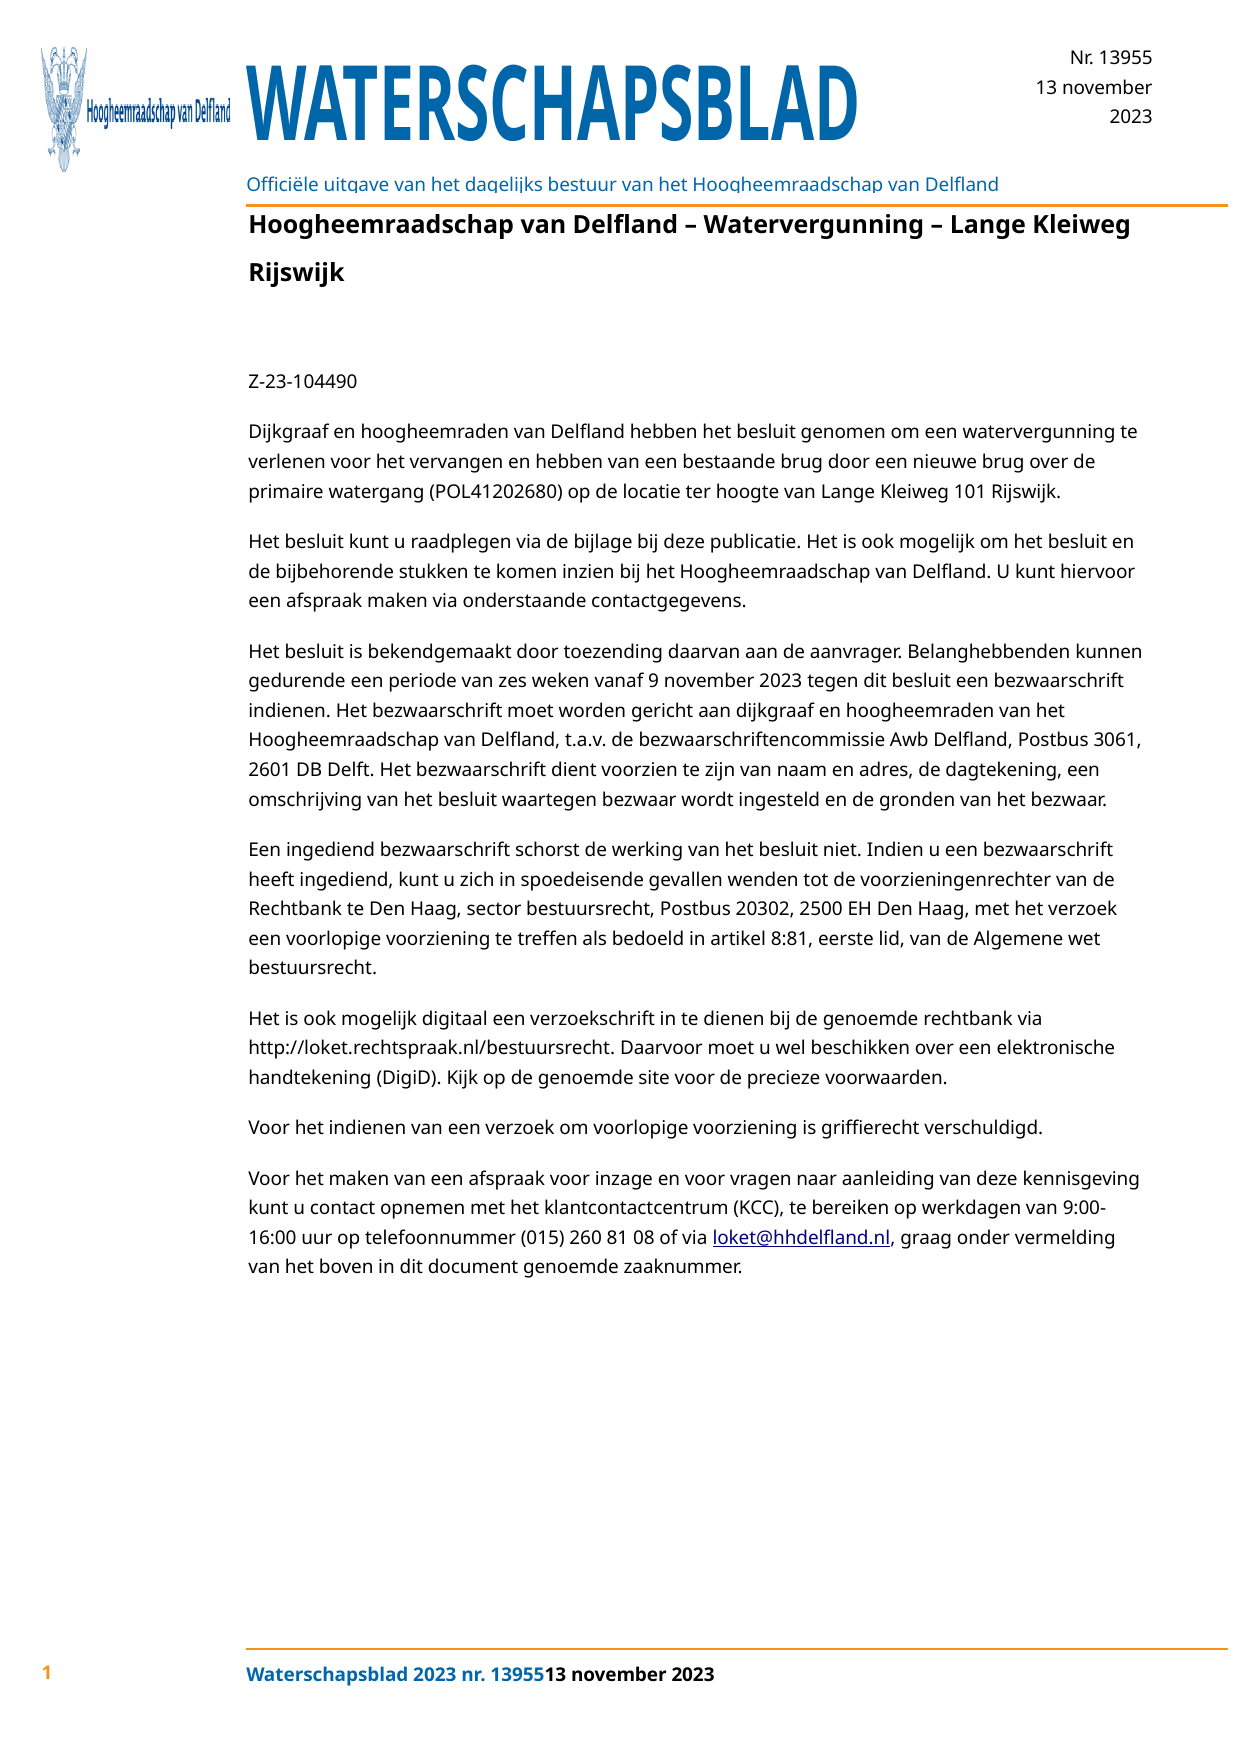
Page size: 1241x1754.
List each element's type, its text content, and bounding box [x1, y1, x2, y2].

text Het besluit is bekendgemaakt door toezending daarvan aan de aanvrager. Belanghebbenden kunnen gedurende een periode van zes weken vanaf 9 november 2023 tegen dit besluit een bezwaarschrift indienen. Het bezwaarschrift moet worden gericht aan dijkgraaf en hoogheemraden van het Hoogheemraadschap van Delfland, t.a.v. de bezwaarschriftencommissie Awb Delfland, Postbus 3061, 2601 DB Delft. Het bezwaarschrift dient voorzien te zijn van naam en adres, de dagtekening, een omschrijving van het besluit waartegen bezwaar wordt ingesteld en de gronden van het bezwaar. [248, 638, 1152, 812]
picture [41, 47, 231, 172]
text Hoogheemraadschap van Delfland – Watervergunning – Lange Kleiweg Rijswijk [248, 207, 1152, 288]
text Z-23-104490 [248, 368, 1152, 394]
text Voor het indienen van een verzoek om voorlopige voorziening is griffierecht verschuldigd. [248, 1114, 1152, 1140]
text Voor het maken van een afspraak voor inzage en voor vragen naar aanleiding van deze kennisgeving kunt u contact opnemen met het klantcontactcentrum (KCC), te bereiken op werkdagen van 9:00-16:00 uur op telefoonnummer (015) 260 81 08 of via loket@hhdelfland.nl, graag onder vermelding van het boven in dit document genoemde zaaknummer. [248, 1165, 1152, 1279]
text Dijkgraaf en hoogheemraden van Delfland hebben het besluit genomen om een watervergunning te verlenen voor het vervangen en hebben van een bestaande brug door een nieuwe brug over de primaire watergang (POL41202680) op de locatie ter hoogte van Lange Kleiweg 101 Rijswijk. [248, 419, 1152, 504]
text Een ingediend bezwaarschrift schorst de werking van het besluit niet. Indien u een bezwaarschrift heeft ingediend, kunt u zich in spoedeisende gevallen wenden tot de voorzieningenrechter van de Rechtbank te Den Haag, sector bestuursrecht, Postbus 20302, 2500 EH Den Haag, met het verzoek een voorlopige voorziening te treffen als bedoeld in artikel 8:81, eerste lid, van de Algemene wet bestuursrecht. [248, 836, 1152, 980]
text Het is ook mogelijk digitaal een verzoekschrift in te dienen bij de genoemde rechtbank via http://loket.rechtspraak.nl/bestuursrecht. Daarvoor moet u wel beschikken over een elektronische handtekening (DigiD). Kijk op de genoemde site voor de precieze voorwaarden. [248, 1005, 1152, 1090]
text Het besluit kunt u raadplegen via de bijlage bij deze publicatie. Het is ook mogelijk om het besluit en de bijbehorende stukken te komen inzien bij het Hoogheemraadschap van Delfland. U kunt hiervoor een afspraak maken via onderstaande contactgegevens. [248, 528, 1152, 613]
